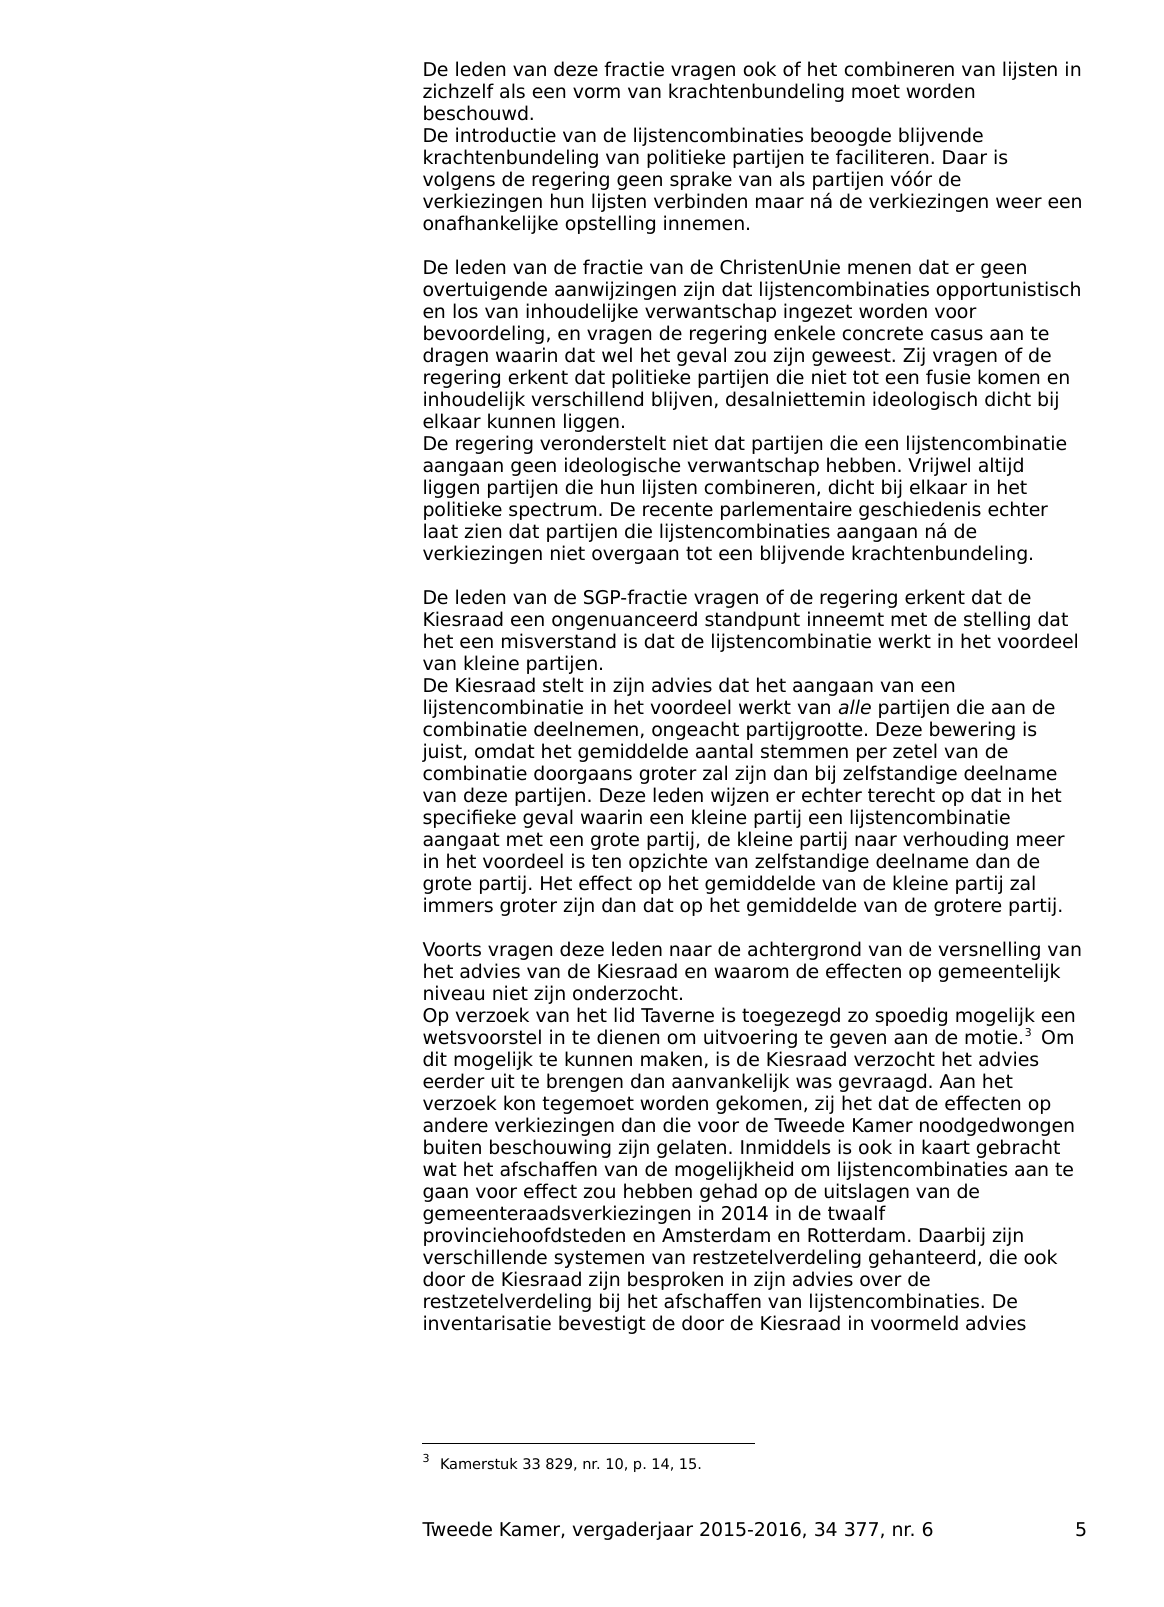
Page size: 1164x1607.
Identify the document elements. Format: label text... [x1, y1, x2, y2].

text De leden van de fractie van de ChristenUnie menen dat er geen overtuigende aanwijzingen zijn dat lijstencombinaties opportunistisch en los van inhoudelijke verwantschap ingezet worden voor bevoordeling, en vragen de regering enkele concrete casus aan te dragen waarin dat wel het geval zou zijn geweest. Zij vragen of de regering erkent dat politieke partijen die niet tot een fusie komen en inhoudelijk verschillend blijven, desalniettemin ideologisch dicht bij elkaar kunnen liggen. [422, 257, 1087, 433]
text Kamerstuk 33 829, nr. 10, p. 14, 15. [422, 1452, 1087, 1474]
text Op verzoek van het lid Taverne is toegezegd zo spoedig mogelijk een wetsvoorstel in te dienen om uitvoering te geven aan de motie. Om dit mogelijk te kunnen maken, is de Kiesraad verzocht het advies eerder uit te brengen dan aanvankelijk was gevraagd. Aan het verzoek kon tegemoet worden gekomen, zij het dat de effecten op andere verkiezingen dan die voor de Tweede Kamer noodgedwongen buiten beschouwing zijn gelaten. Inmiddels is ook in kaart gebracht wat het afschaffen van de mogelijkheid om lijstencombinaties aan te gaan voor effect zou hebben gehad op de uitslagen van de gemeenteraadsverkiezingen in 2014 in de twaalf provinciehoofdsteden en Amsterdam en Rotterdam. Daarbij zijn verschillende systemen van restzetelverdeling gehanteerd, die ook door de Kiesraad zijn besproken in zijn advies over de restzetelverdeling bij het afschaffen van lijstencombinaties. De inventarisatie bevestigt de door de Kiesraad in voormeld advies [422, 1005, 1087, 1334]
text De leden van deze fractie vragen ook of het combineren van lijsten in zichzelf als een vorm van krachtenbundeling moet worden beschouwd. [422, 59, 1087, 125]
text De introductie van de lijstencombinaties beoogde blijvende krachtenbundeling van politieke partijen te faciliteren. Daar is volgens de regering geen sprake van als partijen vóór de verkiezingen hun lijsten verbinden maar ná de verkiezingen weer een onafhankelijke opstelling innemen. [422, 125, 1087, 235]
text De leden van de SGP-fractie vragen of de regering erkent dat de Kiesraad een ongenuanceerd standpunt inneemt met de stelling dat het een misverstand is dat de lijstencombinatie werkt in het voordeel van kleine partijen. [422, 587, 1087, 675]
text De regering veronderstelt niet dat partijen die een lijstencombinatie aangaan geen ideologische verwantschap hebben. Vrijwel altijd liggen partijen die hun lijsten combineren, dicht bij elkaar in het politieke spectrum. De recente parlementaire geschiedenis echter laat zien dat partijen die lijstencombinaties aangaan ná de verkiezingen niet overgaan tot een blijvende krachtenbundeling. [422, 433, 1087, 565]
text Voorts vragen deze leden naar de achtergrond van de versnelling van het advies van de Kiesraad en waarom de effecten op gemeentelijk niveau niet zijn onderzocht. [422, 939, 1087, 1005]
text De Kiesraad stelt in zijn advies dat het aangaan van een lijstencombinatie in het voordeel werkt van alle partijen die aan de combinatie deelnemen, ongeacht partijgrootte. Deze bewering is juist, omdat het gemiddelde aantal stemmen per zetel van de combinatie doorgaans groter zal zijn dan bij zelfstandige deelname van deze partijen. Deze leden wijzen er echter terecht op dat in het specifieke geval waarin een kleine partij een lijstencombinatie aangaat met een grote partij, de kleine partij naar verhouding meer in het voordeel is ten opzichte van zelfstandige deelname dan de grote partij. Het effect op het gemiddelde van de kleine partij zal immers groter zijn dan dat op het gemiddelde van de grotere partij. [422, 675, 1087, 917]
